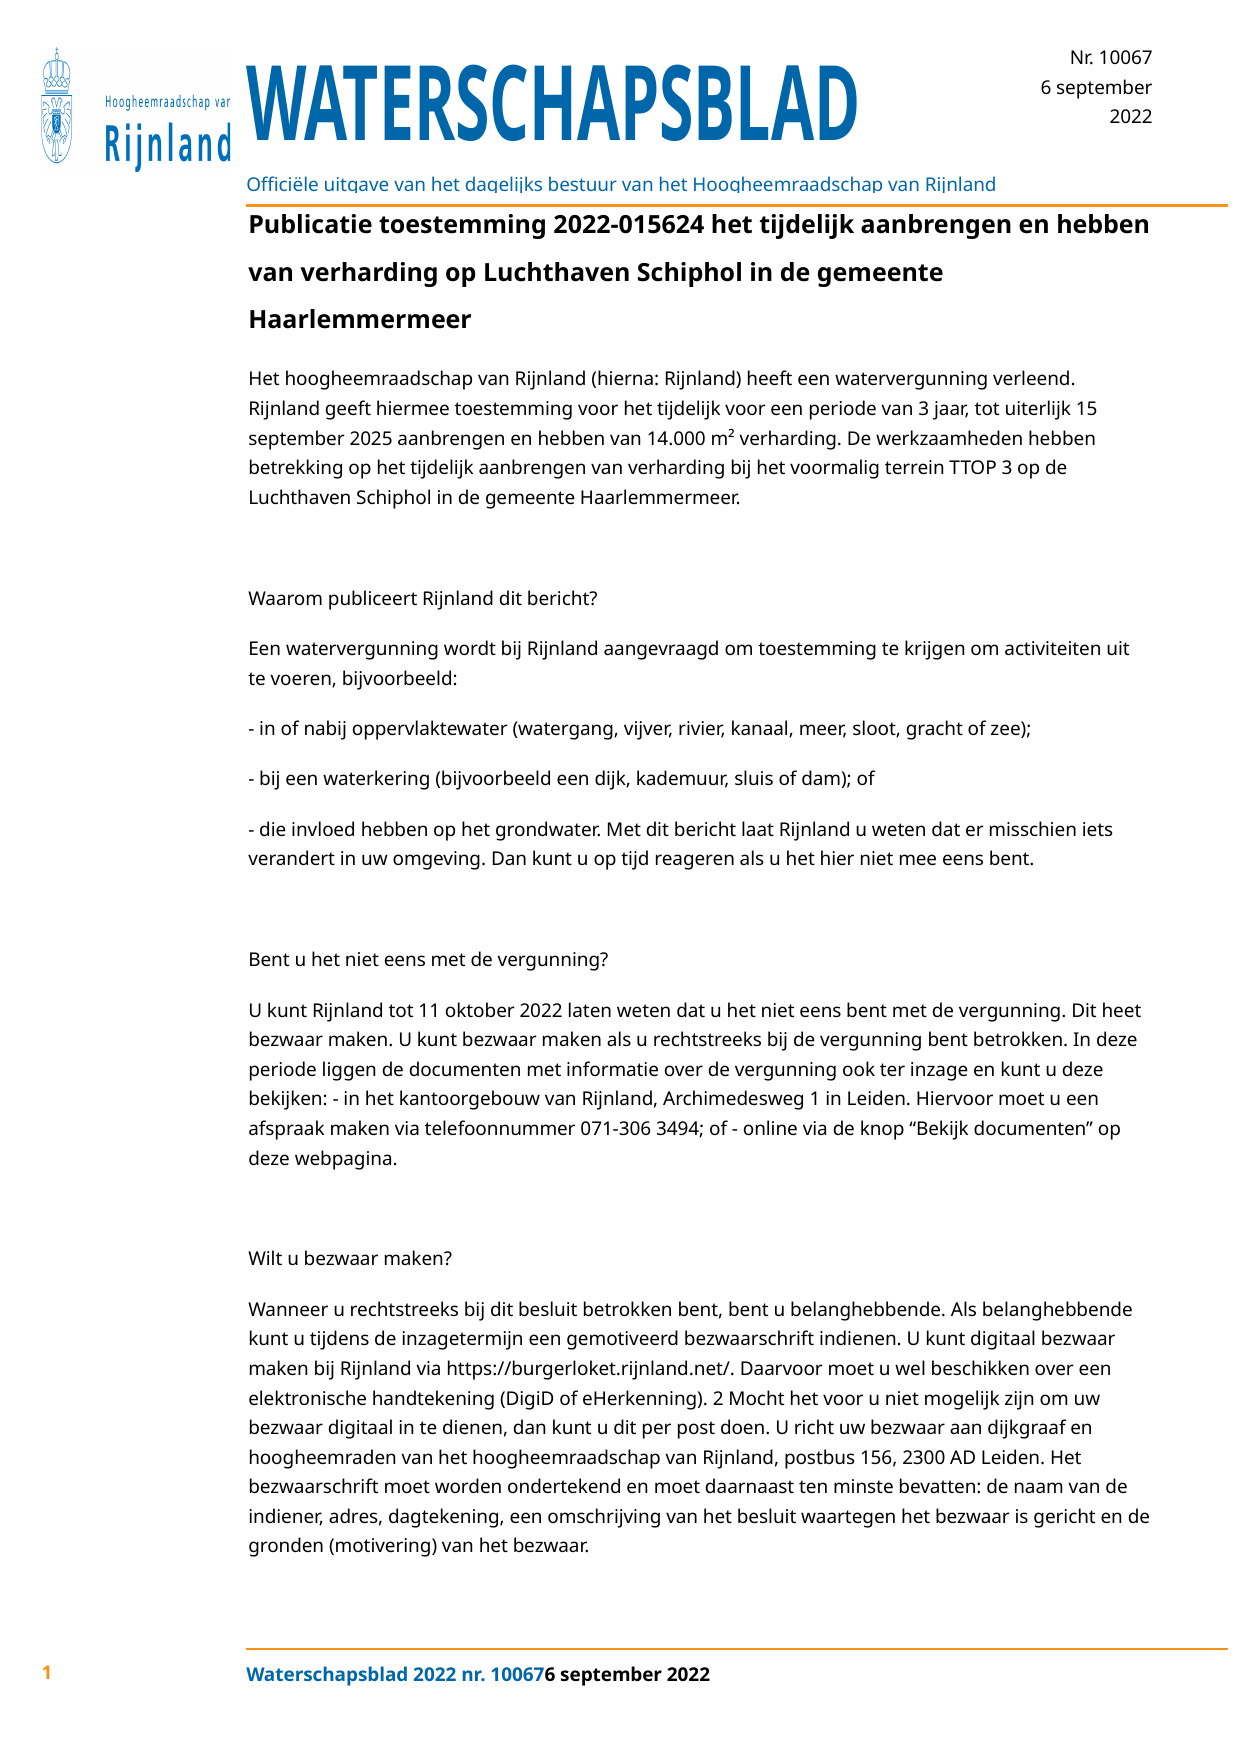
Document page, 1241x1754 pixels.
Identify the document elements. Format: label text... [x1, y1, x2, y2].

text U kunt Rijnland tot 11 oktober 2022 laten weten dat u het niet eens bent met de vergunning. Dit heet bezwaar maken. U kunt bezwaar maken als u rechtstreeks bij de vergunning bent betrokken. In deze periode liggen de documenten met informatie over de vergunning ook ter inzage en kunt u deze bekijken: - in het kantoorgebouw van Rijnland, Archimedesweg 1 in Leiden. Hiervoor moet u een afspraak maken via telefoonnummer 071-306 3494; of - online via de knop “Bekijk documenten” op deze webpagina. [248, 997, 1152, 1170]
text Wanneer u rechtstreeks bij dit besluit betrokken bent, bent u belanghebbende. Als belanghebbende kunt u tijdens de inzagetermijn een gemotiveerd bezwaarschrift indienen. U kunt digitaal bezwaar maken bij Rijnland via https://burgerloket.rijnland.net/. Daarvoor moet u wel beschikken over een elektronische handtekening (DigiD of eHerkenning). 2 Mocht het voor u niet mogelijk zijn om uw bezwaar digitaal in te dienen, dan kunt u dit per post doen. U richt uw bezwaar aan dijkgraaf en hoogheemraden van het hoogheemraadschap van Rijnland, postbus 156, 2300 AD Leiden. Het bezwaarschrift moet worden ondertekend en moet daarnaast ten minste bevatten: de naam van de indiener, adres, dagtekening, een omschrijving van het besluit waartegen het bezwaar is gericht en de gronden (motivering) van het bezwaar. [248, 1296, 1152, 1558]
text Bent u het niet eens met de vergunning? [248, 946, 1152, 972]
picture [41, 47, 231, 172]
text - die invloed hebben op het grondwater. Met dit bericht laat Rijnland u weten dat er misschien iets verandert in uw omgeving. Dan kunt u op tijd reageren als u het hier niet mee eens bent. [248, 816, 1152, 871]
text Publicatie toestemming 2022-015624 het tijdelijk aanbrengen en hebben van verharding op Luchthaven Schiphol in de gemeente Haarlemmermeer [248, 207, 1152, 336]
text Een watervergunning wordt bij Rijnland aangevraagd om toestemming te krijgen om activiteiten uit te voeren, bijvoorbeeld: [248, 635, 1152, 690]
text - bij een waterkering (bijvoorbeeld een dijk, kademuur, sluis of dam); of [248, 766, 1152, 791]
text - in of nabij oppervlaktewater (watergang, vijver, rivier, kanaal, meer, sloot, gracht of zee); [248, 715, 1152, 741]
text Waarom publiceert Rijnland dit bericht? [248, 585, 1152, 610]
text Het hoogheemraadschap van Rijnland (hierna: Rijnland) heeft een watervergunning verleend. Rijnland geeft hiermee toestemming voor het tijdelijk voor een periode van 3 jaar, tot uiterlijk 15 september 2025 aanbrengen en hebben van 14.000 m² verharding. De werkzaamheden hebben betrekking op het tijdelijk aanbrengen van verharding bij het voormalig terrein TTOP 3 op de Luchthaven Schiphol in de gemeente Haarlemmermeer. [248, 366, 1152, 509]
text Wilt u bezwaar maken? [248, 1246, 1152, 1271]
